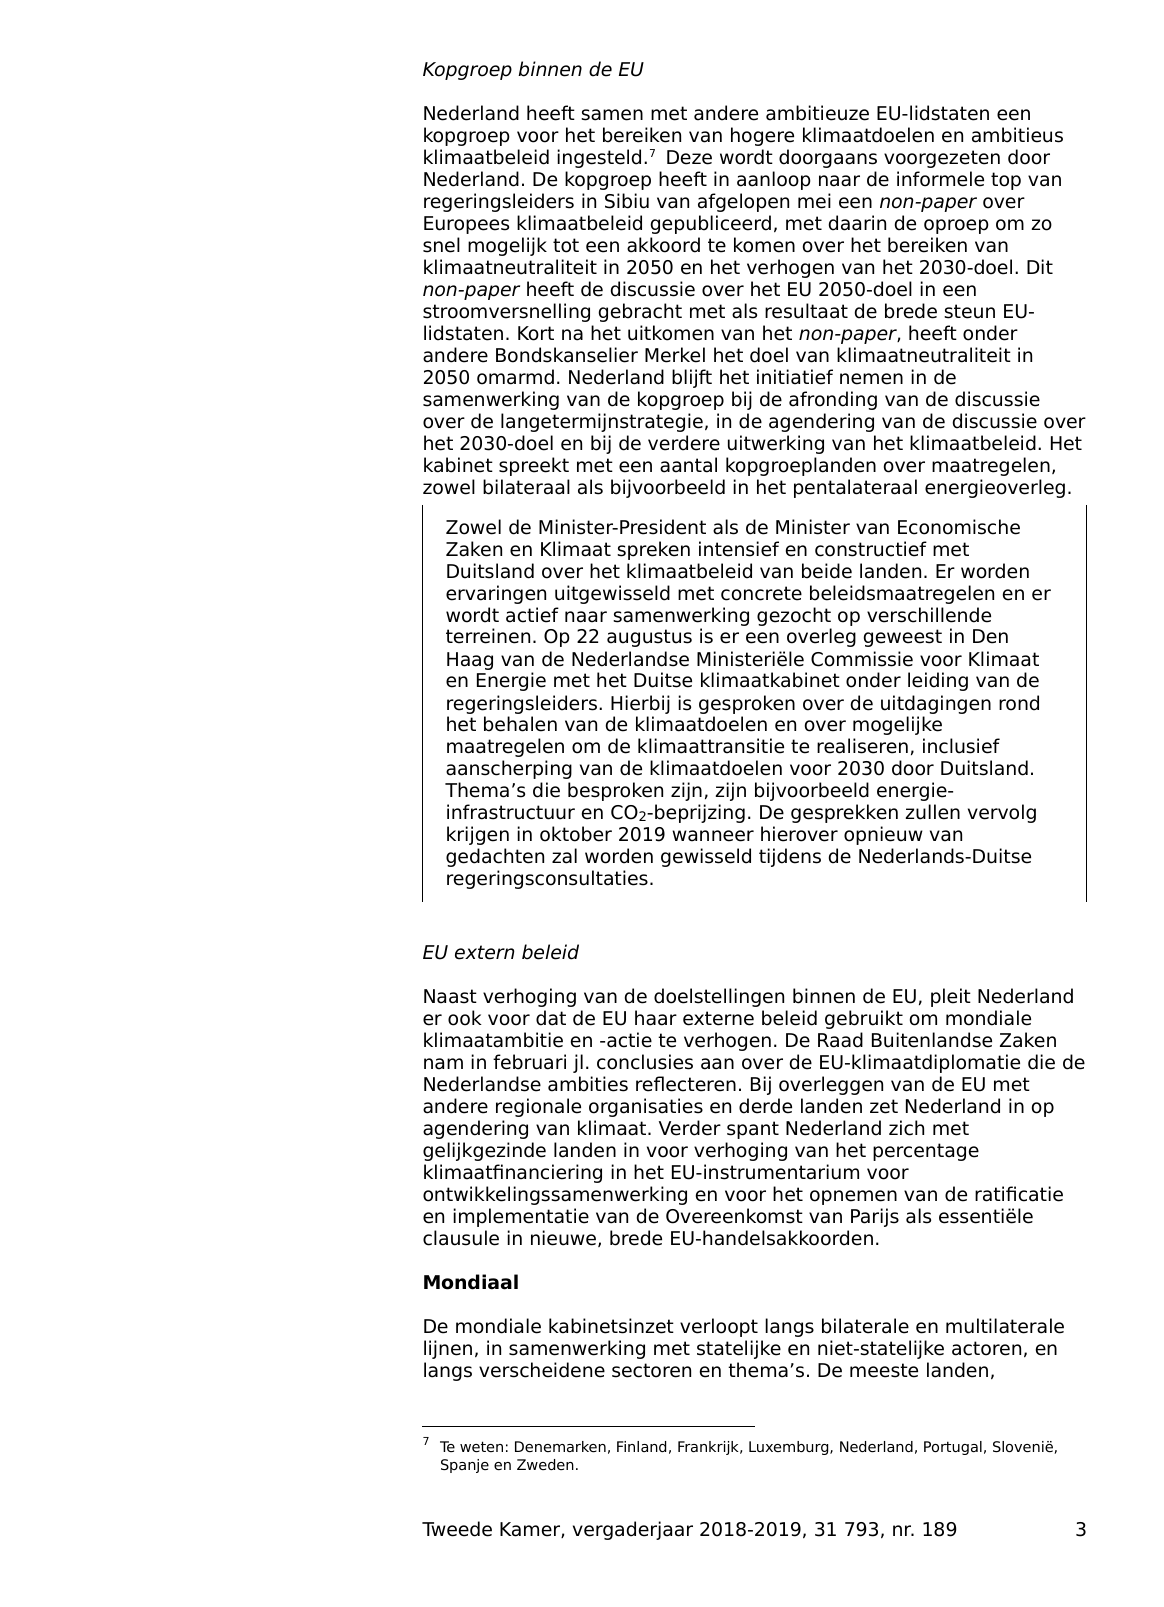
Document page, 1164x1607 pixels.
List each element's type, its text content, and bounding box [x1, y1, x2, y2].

subtitle EU extern beleid [422, 942, 1087, 964]
subtitle Mondiaal [422, 1272, 1087, 1294]
text De mondiale kabinetsinzet verloopt langs bilaterale en multilaterale lijnen, in samenwerking met statelijke en niet-statelijke actoren, en langs verscheidene sectoren en thema’s. De meeste landen, [422, 1316, 1087, 1382]
text Te weten: Denemarken, Finland, Frankrijk, Luxemburg, Nederland, Portugal, Slovenië, Spanje en Zweden. [422, 1435, 1087, 1474]
text Naast verhoging van de doelstellingen binnen de EU, pleit Nederland er ook voor dat de EU haar externe beleid gebruikt om mondiale klimaatambitie en -actie te verhogen. De Raad Buitenlandse Zaken nam in februari jl. conclusies aan over de EU-klimaatdiplomatie die de Nederlandse ambities reflecteren. Bij overleggen van de EU met andere regionale organisaties en derde landen zet Nederland in op agendering van klimaat. Verder spant Nederland zich met gelijkgezinde landen in voor verhoging van het percentage klimaatfinanciering in het EU-instrumentarium voor ontwikkelingssamenwerking en voor het opnemen van de ratificatie en implementatie van de Overeenkomst van Parijs als essentiële clausule in nieuwe, brede EU-handelsakkoorden. [422, 986, 1087, 1250]
subtitle Kopgroep binnen de EU [422, 59, 1087, 81]
table_header Zowel de Minister-President als de Minister van Economische Zaken en Klimaat spreken intensief en constructief met Duitsland over het klimaatbeleid van beide landen. Er worden ervaringen uitgewisseld met concrete beleidsmaatregelen en er wordt actief naar samenwerking gezocht op verschillende terreinen. Op 22 augustus is er een overleg geweest in Den Haag van de Nederlandse Ministeriële Commissie voor Klimaat en Energie met het Duitse klimaatkabinet onder leiding van de regeringsleiders. Hierbij is gesproken over de uitdagingen rond het behalen van de klimaatdoelen en over mogelijke maatregelen om de klimaattransitie te realiseren, inclusief aanscherping van de klimaatdoelen voor 2030 door Duitsland. Thema’s die besproken zijn, zijn bijvoorbeeld energie-infrastructuur en CO2-beprijzing. De gesprekken zullen vervolg krijgen in oktober 2019 wanneer hierover opnieuw van gedachten zal worden gewisseld tijdens de Nederlands-Duitse regeringsconsultaties. [423, 505, 1086, 902]
text Nederland heeft samen met andere ambitieuze EU-lidstaten een kopgroep voor het bereiken van hogere klimaatdoelen en ambitieus klimaatbeleid ingesteld. Deze wordt doorgaans voorgezeten door Nederland. De kopgroep heeft in aanloop naar de informele top van regeringsleiders in Sibiu van afgelopen mei een non-paper over Europees klimaatbeleid gepubliceerd, met daarin de oproep om zo snel mogelijk tot een akkoord te komen over het bereiken van klimaatneutraliteit in 2050 en het verhogen van het 2030-doel. Dit non-paper heeft de discussie over het EU 2050-doel in een stroomversnelling gebracht met als resultaat de brede steun EU-lidstaten. Kort na het uitkomen van het non-paper, heeft onder andere Bondskanselier Merkel het doel van klimaatneutraliteit in 2050 omarmd. Nederland blijft het initiatief nemen in de samenwerking van de kopgroep bij de afronding van de discussie over de langetermijnstrategie, in de agendering van de discussie over het 2030-doel en bij de verdere uitwerking van het klimaatbeleid. Het kabinet spreekt met een aantal kopgroeplanden over maatregelen, zowel bilateraal als bijvoorbeeld in het pentalateraal energieoverleg. [422, 103, 1087, 499]
